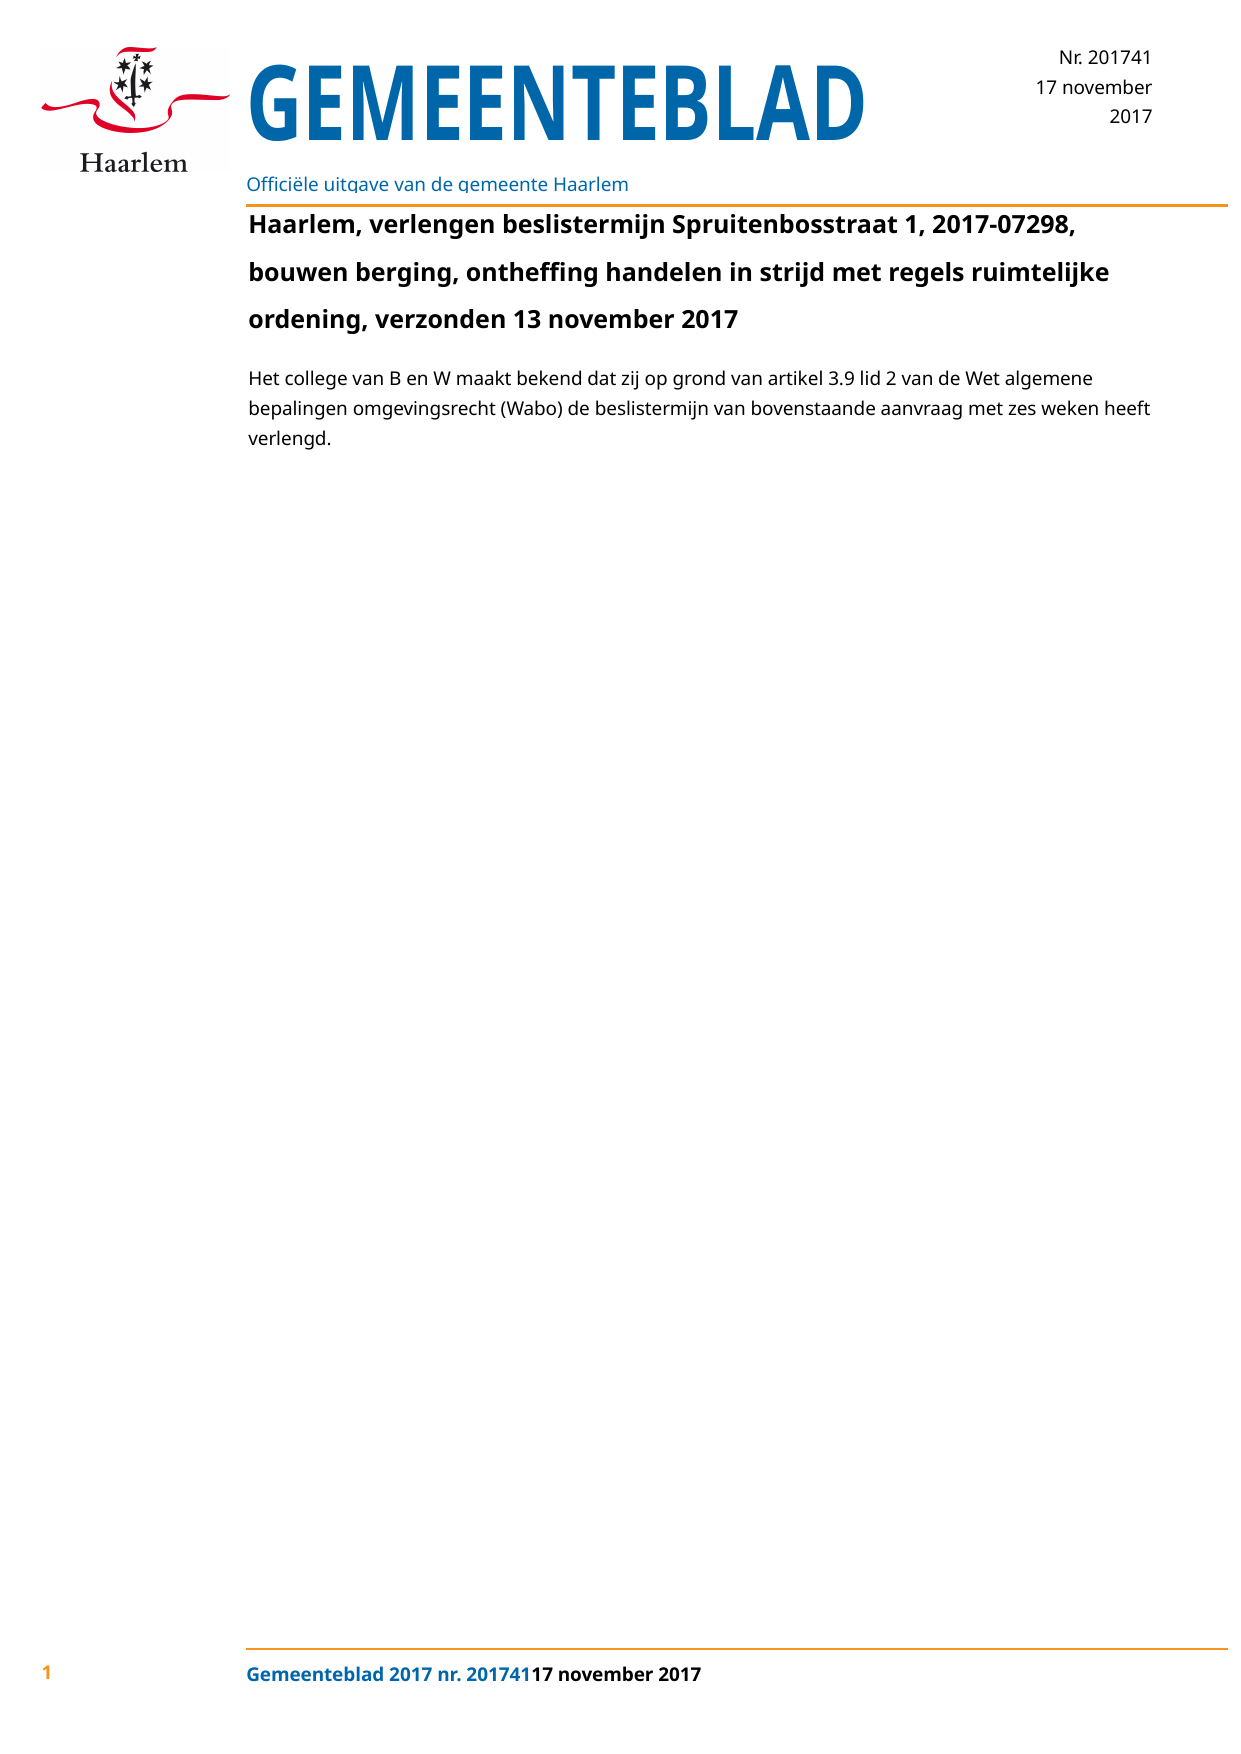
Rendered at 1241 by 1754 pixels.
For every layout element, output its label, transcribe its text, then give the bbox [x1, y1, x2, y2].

picture [41, 47, 231, 172]
text Haarlem, verlengen beslistermijn Spruitenbosstraat 1, 2017-07298, bouwen berging, ontheffing handelen in strijd met regels ruimtelijke ordening, verzonden 13 november 2017 [248, 207, 1152, 336]
text Het college van B en W maakt bekend dat zij op grond van artikel 3.9 lid 2 van de Wet algemene bepalingen omgevingsrecht (Wabo) de beslistermijn van bovenstaande aanvraag met zes weken heeft verlengd. [248, 366, 1152, 450]
